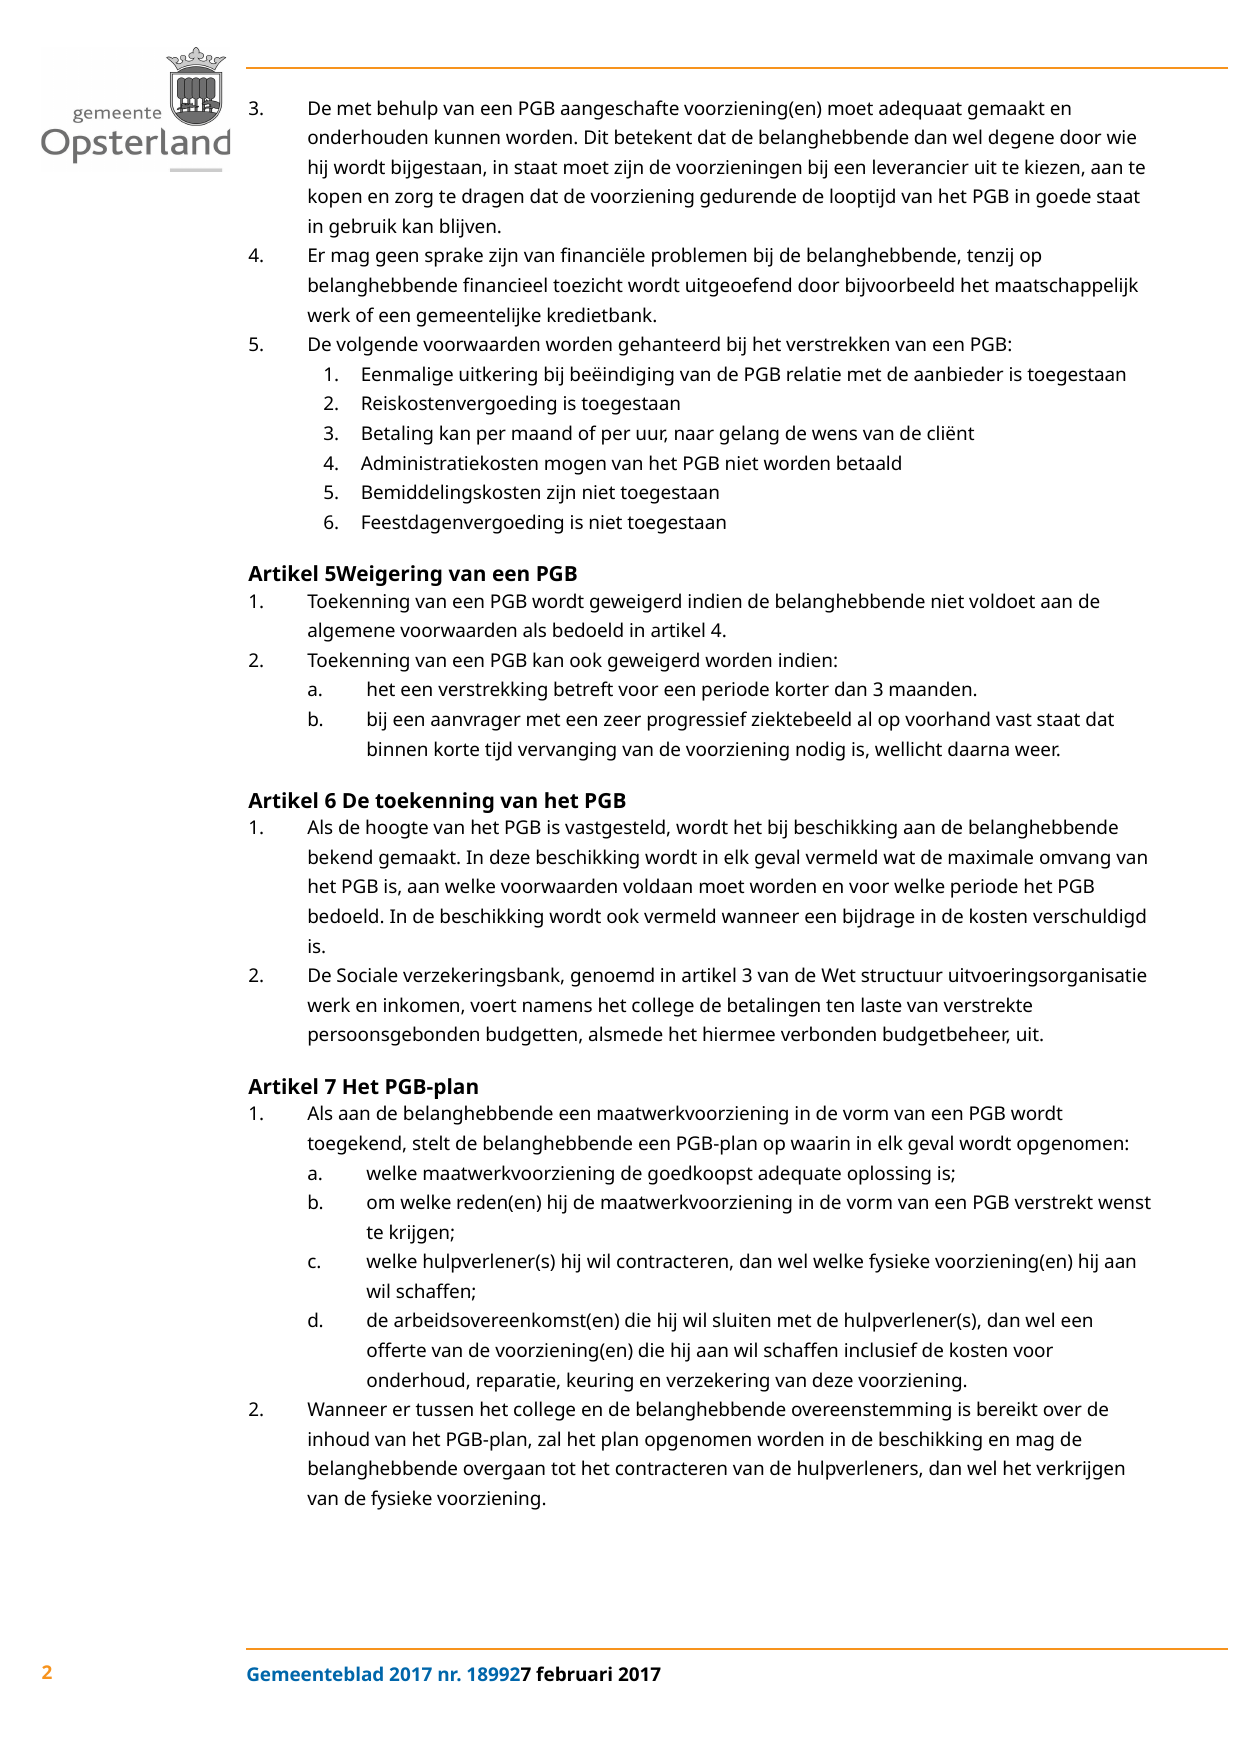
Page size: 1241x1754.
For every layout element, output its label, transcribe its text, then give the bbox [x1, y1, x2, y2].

list welke hulpverlener(s) hij wil contracteren, dan wel welke fysieke voorziening(en) hij aan wil schaffen; [307, 1248, 1152, 1304]
picture [41, 47, 231, 172]
list Toekenning van een PGB wordt geweigerd indien de belanghebbende niet voldoet aan de algemene voorwaarden als bedoeld in artikel 4. [248, 588, 1152, 643]
list De Sociale verzekeringsbank, genoemd in artikel 3 van de Wet structuur uitvoeringsorganisatie werk en inkomen, voert namens het college de betalingen ten laste van verstrekte persoonsgebonden budgetten, alsmede het hiermee verbonden budgetbeheer, uit. [248, 962, 1152, 1047]
list Als aan de belanghebbende een maatwerkvoorziening in de vorm van een PGB wordt toegekend, stelt de belanghebbende een PGB-plan op waarin in elk geval wordt opgenomen: [248, 1101, 1152, 1156]
list De met behulp van een PGB aangeschafte voorziening(en) moet adequaat gemaakt en onderhouden kunnen worden. Dit betekent dat de belanghebbende dan wel degene door wie hij wordt bijgestaan, in staat moet zijn de voorzieningen bij een leverancier uit te kiezen, aan te kopen en zorg te dragen dat de voorziening gedurende de looptijd van het PGB in goede staat in gebruik kan blijven. [248, 95, 1152, 239]
list welke maatwerkvoorziening de goedkoopst adequate oplossing is; [307, 1160, 1152, 1185]
list Feestdagenvergoeding is niet toegestaan [323, 509, 1152, 535]
list Er mag geen sprake zijn van financiële problemen bij de belanghebbende, tenzij op belanghebbende financieel toezicht wordt uitgeoefend door bijvoorbeeld het maatschappelijk werk of een gemeentelijke kredietbank. [248, 243, 1152, 328]
list om welke reden(en) hij de maatwerkvoorziening in de vorm van een PGB verstrekt wenst te krijgen; [307, 1189, 1152, 1244]
list Reiskostenvergoeding is toegestaan [323, 391, 1152, 416]
list Wanneer er tussen het college en de belanghebbende overeenstemming is bereikt over de inhoud van het PGB-plan, zal het plan opgenomen worden in de beschikking en mag de belanghebbende overgaan tot het contracteren van de hulpverleners, dan wel het verkrijgen van de fysieke voorziening. [248, 1396, 1152, 1511]
list Toekenning van een PGB kan ook geweigerd worden indien: [248, 647, 1152, 673]
list Betaling kan per maand of per uur, naar gelang de wens van de cliënt [323, 420, 1152, 446]
list Eenmalige uitkering bij beëindiging van de PGB relatie met de aanbieder is toegestaan [323, 361, 1152, 387]
list De volgende voorwaarden worden gehanteerd bij het verstrekken van een PGB: [248, 331, 1152, 357]
list Bemiddelingskosten zijn niet toegestaan [323, 479, 1152, 505]
list het een verstrekking betreft voor een periode korter dan 3 maanden. [307, 677, 1152, 702]
list Administratiekosten mogen van het PGB niet worden betaald [323, 450, 1152, 476]
list Als de hoogte van het PGB is vastgesteld, wordt het bij beschikking aan de belanghebbende bekend gemaakt. In deze beschikking wordt in elk geval vermeld wat de maximale omvang van het PGB is, aan welke voorwaarden voldaan moet worden en voor welke periode het PGB bedoeld. In de beschikking wordt ook vermeld wanneer een bijdrage in de kosten verschuldigd is. [248, 814, 1152, 959]
list de arbeidsovereenkomst(en) die hij wil sluiten met de hulpverlener(s), dan wel een offerte van de voorziening(en) die hij aan wil schaffen inclusief de kosten voor onderhoud, reparatie, keuring en verzekering van deze voorziening. [307, 1308, 1152, 1392]
text Artikel 5Weigering van een PGB [248, 559, 1152, 588]
text Artikel 6 De toekenning van het PGB [248, 786, 1152, 814]
list bij een aanvrager met een zeer progressief ziektebeeld al op voorhand vast staat dat binnen korte tijd vervanging van de voorziening nodig is, wellicht daarna weer. [307, 706, 1152, 761]
text Artikel 7 Het PGB-plan [248, 1072, 1152, 1101]
